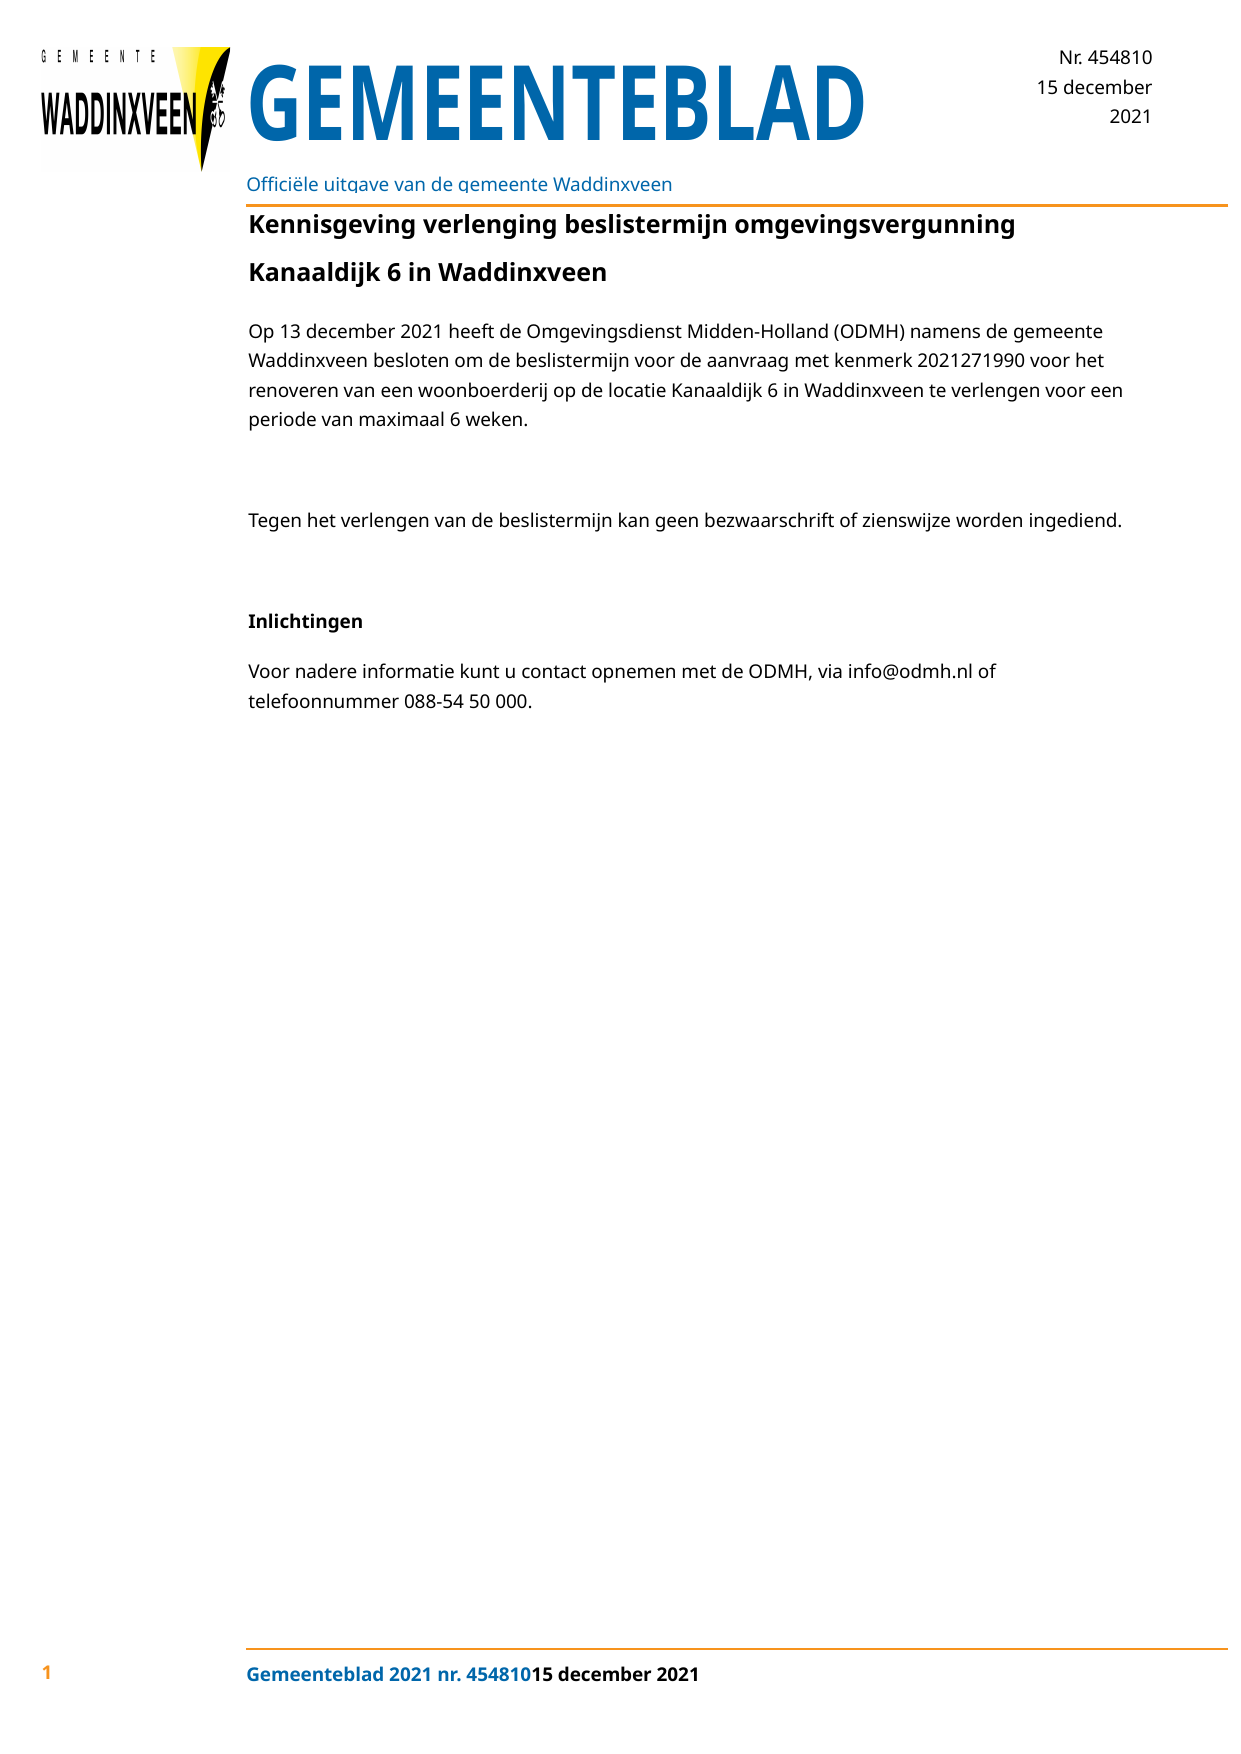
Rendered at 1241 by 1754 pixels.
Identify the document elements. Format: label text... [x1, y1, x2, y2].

text Voor nadere informatie kunt u contact opnemen met de ODMH, via info@odmh.nl of telefoonnummer 088-54 50 000. [248, 659, 1152, 714]
text Op 13 december 2021 heeft de Omgevingsdienst Midden-Holland (ODMH) namens de gemeente Waddinxveen besloten om de beslistermijn voor de aanvraag met kenmerk 2021271990 voor het renoveren van een woonboerderij op de locatie Kanaaldijk 6 in Waddinxveen te verlengen voor een periode van maximaal 6 weken. [248, 318, 1152, 432]
text Inlichtingen [248, 608, 1152, 634]
picture [41, 47, 231, 172]
text Kennisgeving verlenging beslistermijn omgevingsvergunning Kanaaldijk 6 in Waddinxveen [248, 207, 1152, 288]
text Tegen het verlengen van de beslistermijn kan geen bezwaarschrift of zienswijze worden ingediend. [248, 507, 1152, 533]
